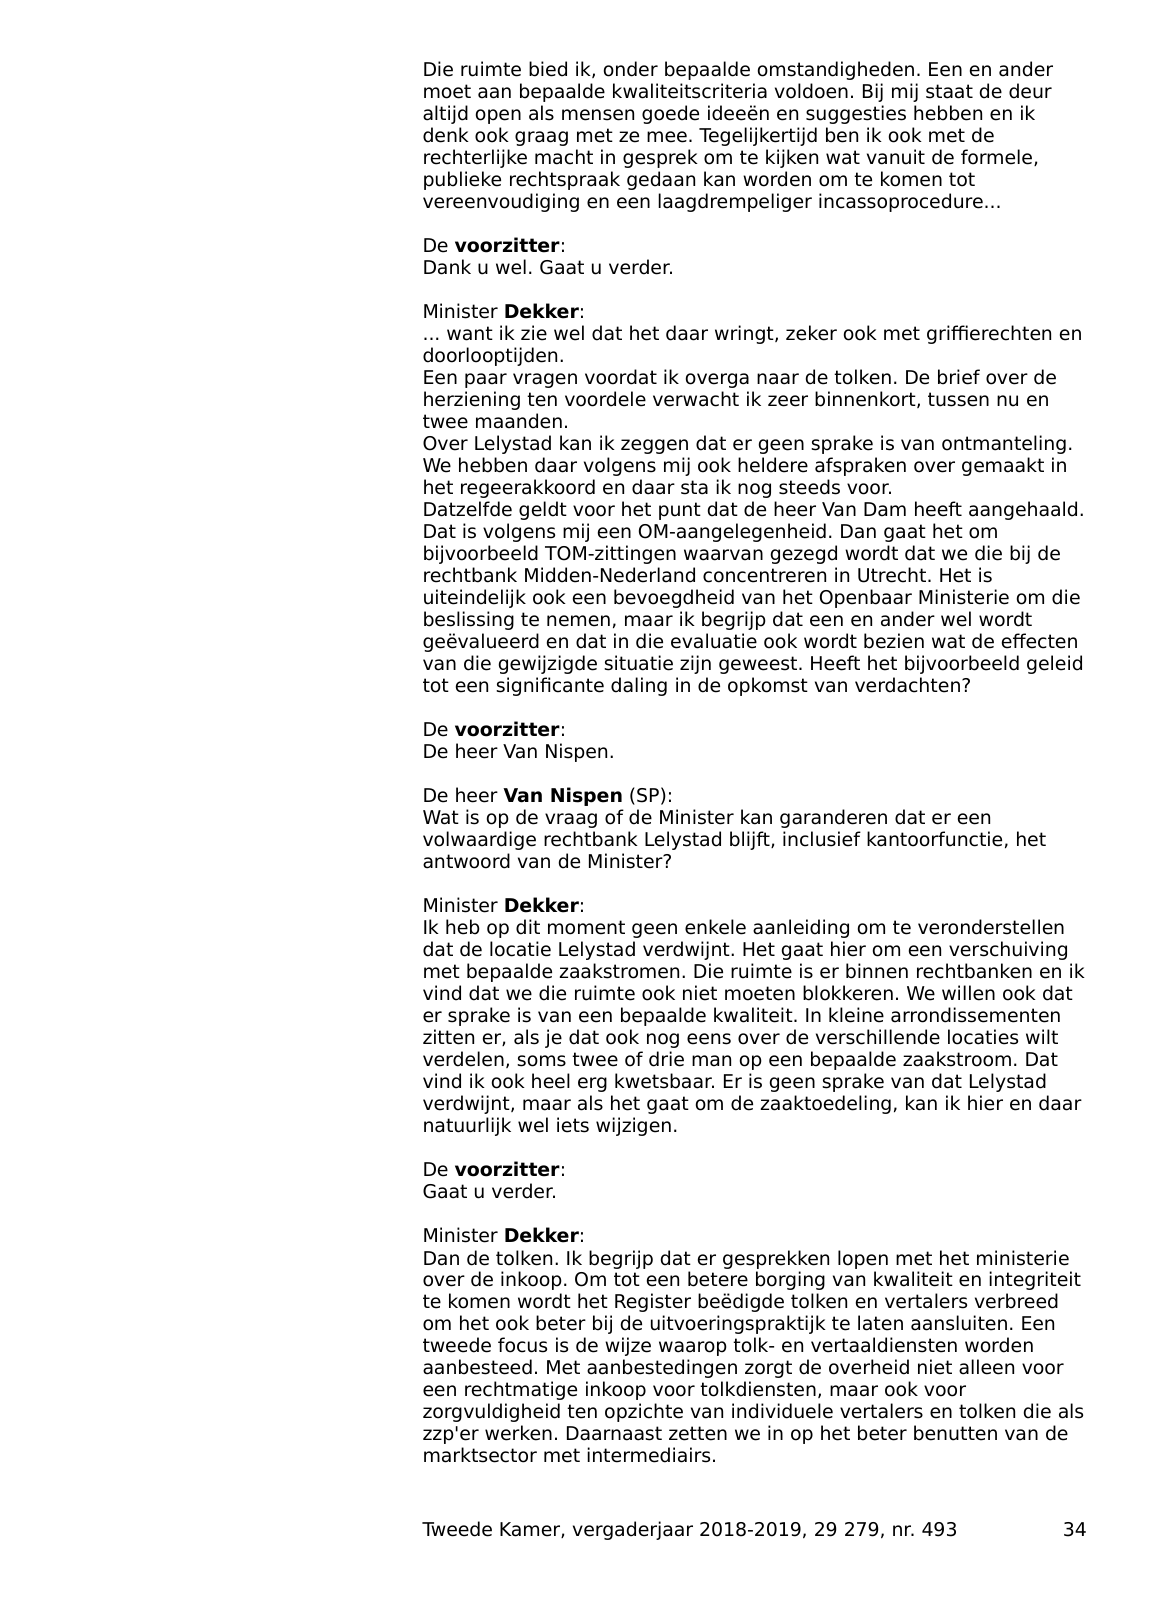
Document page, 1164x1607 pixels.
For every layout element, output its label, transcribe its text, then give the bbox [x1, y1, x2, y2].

text Minister Dekker: [422, 301, 1087, 323]
text Die ruimte bied ik, onder bepaalde omstandigheden. Een en ander moet aan bepaalde kwaliteitscriteria voldoen. Bij mij staat de deur altijd open als mensen goede ideeën en suggesties hebben en ik denk ook graag met ze mee. Tegelijkertijd ben ik ook met de rechterlijke macht in gesprek om te kijken wat vanuit de formele, publieke rechtspraak gedaan kan worden om te komen tot vereenvoudiging en een laagdrempeliger incassoprocedure... [422, 59, 1087, 213]
text Gaat u verder. [422, 1181, 1087, 1203]
text Minister Dekker: [422, 895, 1087, 917]
text Ik heb op dit moment geen enkele aanleiding om te veronderstellen dat de locatie Lelystad verdwijnt. Het gaat hier om een verschuiving met bepaalde zaakstromen. Die ruimte is er binnen rechtbanken en ik vind dat we die ruimte ook niet moeten blokkeren. We willen ook dat er sprake is van een bepaalde kwaliteit. In kleine arrondissementen zitten er, als je dat ook nog eens over de verschillende locaties wilt verdelen, soms twee of drie man op een bepaalde zaakstroom. Dat vind ik ook heel erg kwetsbaar. Er is geen sprake van dat Lelystad verdwijnt, maar als het gaat om de zaaktoedeling, kan ik hier en daar natuurlijk wel iets wijzigen. [422, 917, 1087, 1137]
text Dan de tolken. Ik begrijp dat er gesprekken lopen met het ministerie over de inkoop. Om tot een betere borging van kwaliteit en integriteit te komen wordt het Register beëdigde tolken en vertalers verbreed om het ook beter bij de uitvoeringspraktijk te laten aansluiten. Een tweede focus is de wijze waarop tolk- en vertaaldiensten worden aanbesteed. Met aanbestedingen zorgt de overheid niet alleen voor een rechtmatige inkoop voor tolkdiensten, maar ook voor zorgvuldigheid ten opzichte van individuele vertalers en tolken die als zzp'er werken. Daarnaast zetten we in op het beter benutten van de marktsector met intermediairs. [422, 1247, 1087, 1467]
text Wat is op de vraag of de Minister kan garanderen dat er een volwaardige rechtbank Lelystad blijft, inclusief kantoorfunctie, het antwoord van de Minister? [422, 807, 1087, 873]
text ... want ik zie wel dat het daar wringt, zeker ook met griffierechten en doorlooptijden. [422, 323, 1087, 367]
text De voorzitter: [422, 235, 1087, 257]
text Een paar vragen voordat ik overga naar de tolken. De brief over de herziening ten voordele verwacht ik zeer binnenkort, tussen nu en twee maanden. [422, 367, 1087, 433]
text Dank u wel. Gaat u verder. [422, 257, 1087, 279]
text De voorzitter: [422, 1159, 1087, 1181]
text Minister Dekker: [422, 1225, 1087, 1247]
text Over Lelystad kan ik zeggen dat er geen sprake is van ontmanteling. We hebben daar volgens mij ook heldere afspraken over gemaakt in het regeerakkoord en daar sta ik nog steeds voor. [422, 433, 1087, 499]
text Datzelfde geldt voor het punt dat de heer Van Dam heeft aangehaald. Dat is volgens mij een OM-aangelegenheid. Dan gaat het om bijvoorbeeld TOM-zittingen waarvan gezegd wordt dat we die bij de rechtbank Midden-Nederland concentreren in Utrecht. Het is uiteindelijk ook een bevoegdheid van het Openbaar Ministerie om die beslissing te nemen, maar ik begrijp dat een en ander wel wordt geëvalueerd en dat in die evaluatie ook wordt bezien wat de effecten van die gewijzigde situatie zijn geweest. Heeft het bijvoorbeeld geleid tot een significante daling in de opkomst van verdachten? [422, 499, 1087, 697]
text De voorzitter: [422, 719, 1087, 741]
text De heer Van Nispen (SP): [422, 785, 1087, 807]
text De heer Van Nispen. [422, 741, 1087, 763]
